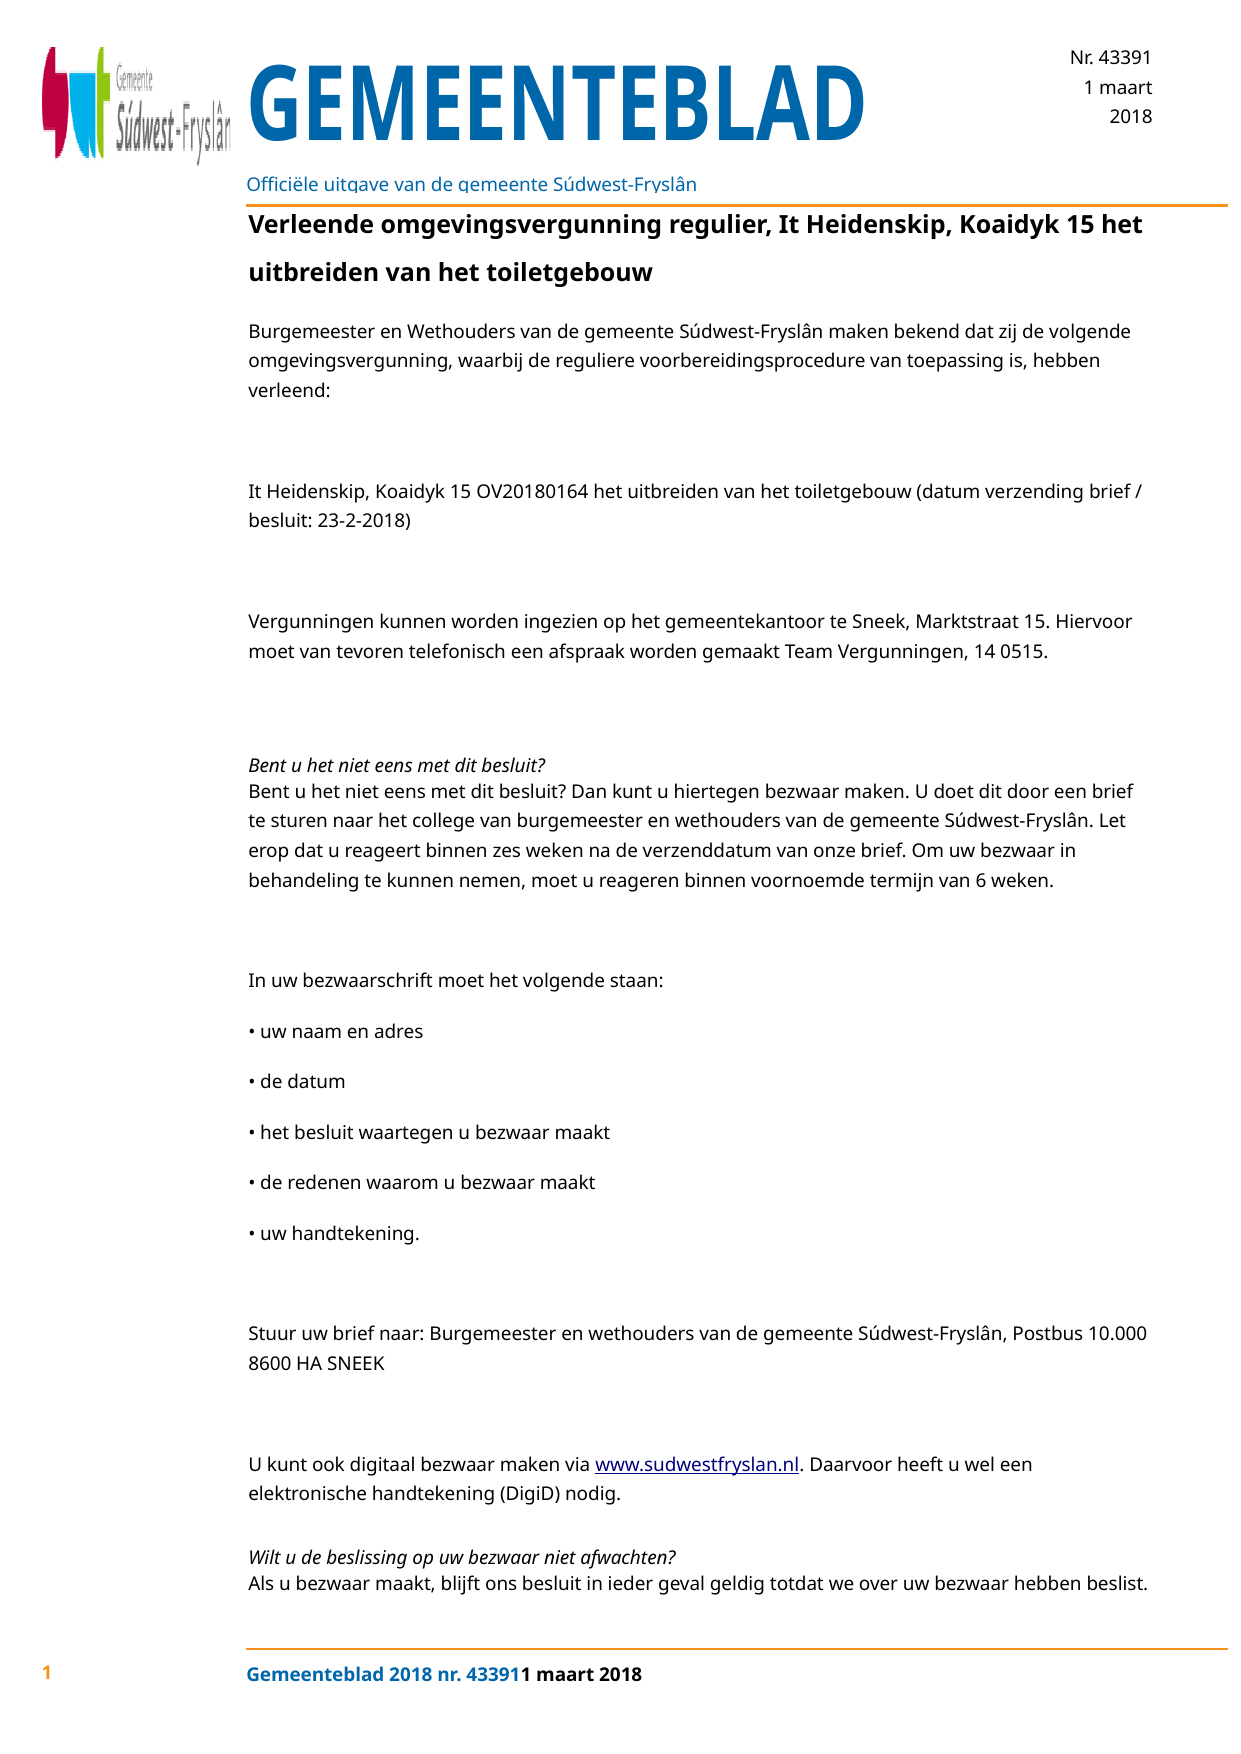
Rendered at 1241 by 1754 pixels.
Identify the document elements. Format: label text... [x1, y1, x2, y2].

text In uw bezwaarschrift moet het volgende staan: [248, 968, 1152, 993]
text • het besluit waartegen u bezwaar maakt [248, 1119, 1152, 1144]
text • uw naam en adres [248, 1018, 1152, 1044]
text Als u bezwaar maakt, blijft ons besluit in ieder geval geldig totdat we over uw bezwaar hebben beslist. [248, 1570, 1152, 1596]
text Verleende omgevingsvergunning regulier, It Heidenskip, Koaidyk 15 het uitbreiden van het toiletgebouw [248, 207, 1152, 288]
text It Heidenskip, Koaidyk 15 OV20180164 het uitbreiden van het toiletgebouw (datum verzending brief / besluit: 23-2-2018) [248, 478, 1152, 533]
text Stuur uw brief naar: Burgemeester en wethouders van de gemeente Súdwest-Fryslân, Postbus 10.000 8600 HA SNEEK [248, 1321, 1152, 1376]
text Burgemeester en Wethouders van de gemeente Súdwest-Fryslân maken bekend dat zij de volgende omgevingsvergunning, waarbij de reguliere voorbereidingsprocedure van toepassing is, hebben verleend: [248, 318, 1152, 403]
text Wilt u de beslissing op uw bezwaar niet afwachten? [248, 1544, 1152, 1570]
text • de datum [248, 1068, 1152, 1094]
text Bent u het niet eens met dit besluit? Dan kunt u hiertegen bezwaar maken. U doet dit door een brief te sturen naar het college van burgemeester en wethouders van de gemeente Súdwest-Fryslân. Let erop dat u reageert binnen zes weken na de verzenddatum van onze brief. Om uw bezwaar in behandeling te kunnen nemen, moet u reageren binnen voornoemde termijn van 6 weken. [248, 778, 1152, 892]
text • uw handtekening. [248, 1220, 1152, 1245]
text Vergunningen kunnen worden ingezien op het gemeentekantoor te Sneek, Marktstraat 15. Hiervoor moet van tevoren telefonisch een afspraak worden gemaakt Team Vergunningen, 14 0515. [248, 608, 1152, 664]
text • de redenen waarom u bezwaar maakt [248, 1169, 1152, 1195]
text U kunt ook digitaal bezwaar maken via www.sudwestfryslan.nl. Daarvoor heeft u wel een elektronische handtekening (DigiD) nodig. [248, 1451, 1152, 1506]
picture [41, 47, 231, 172]
text Bent u het niet eens met dit besluit? [248, 752, 1152, 778]
